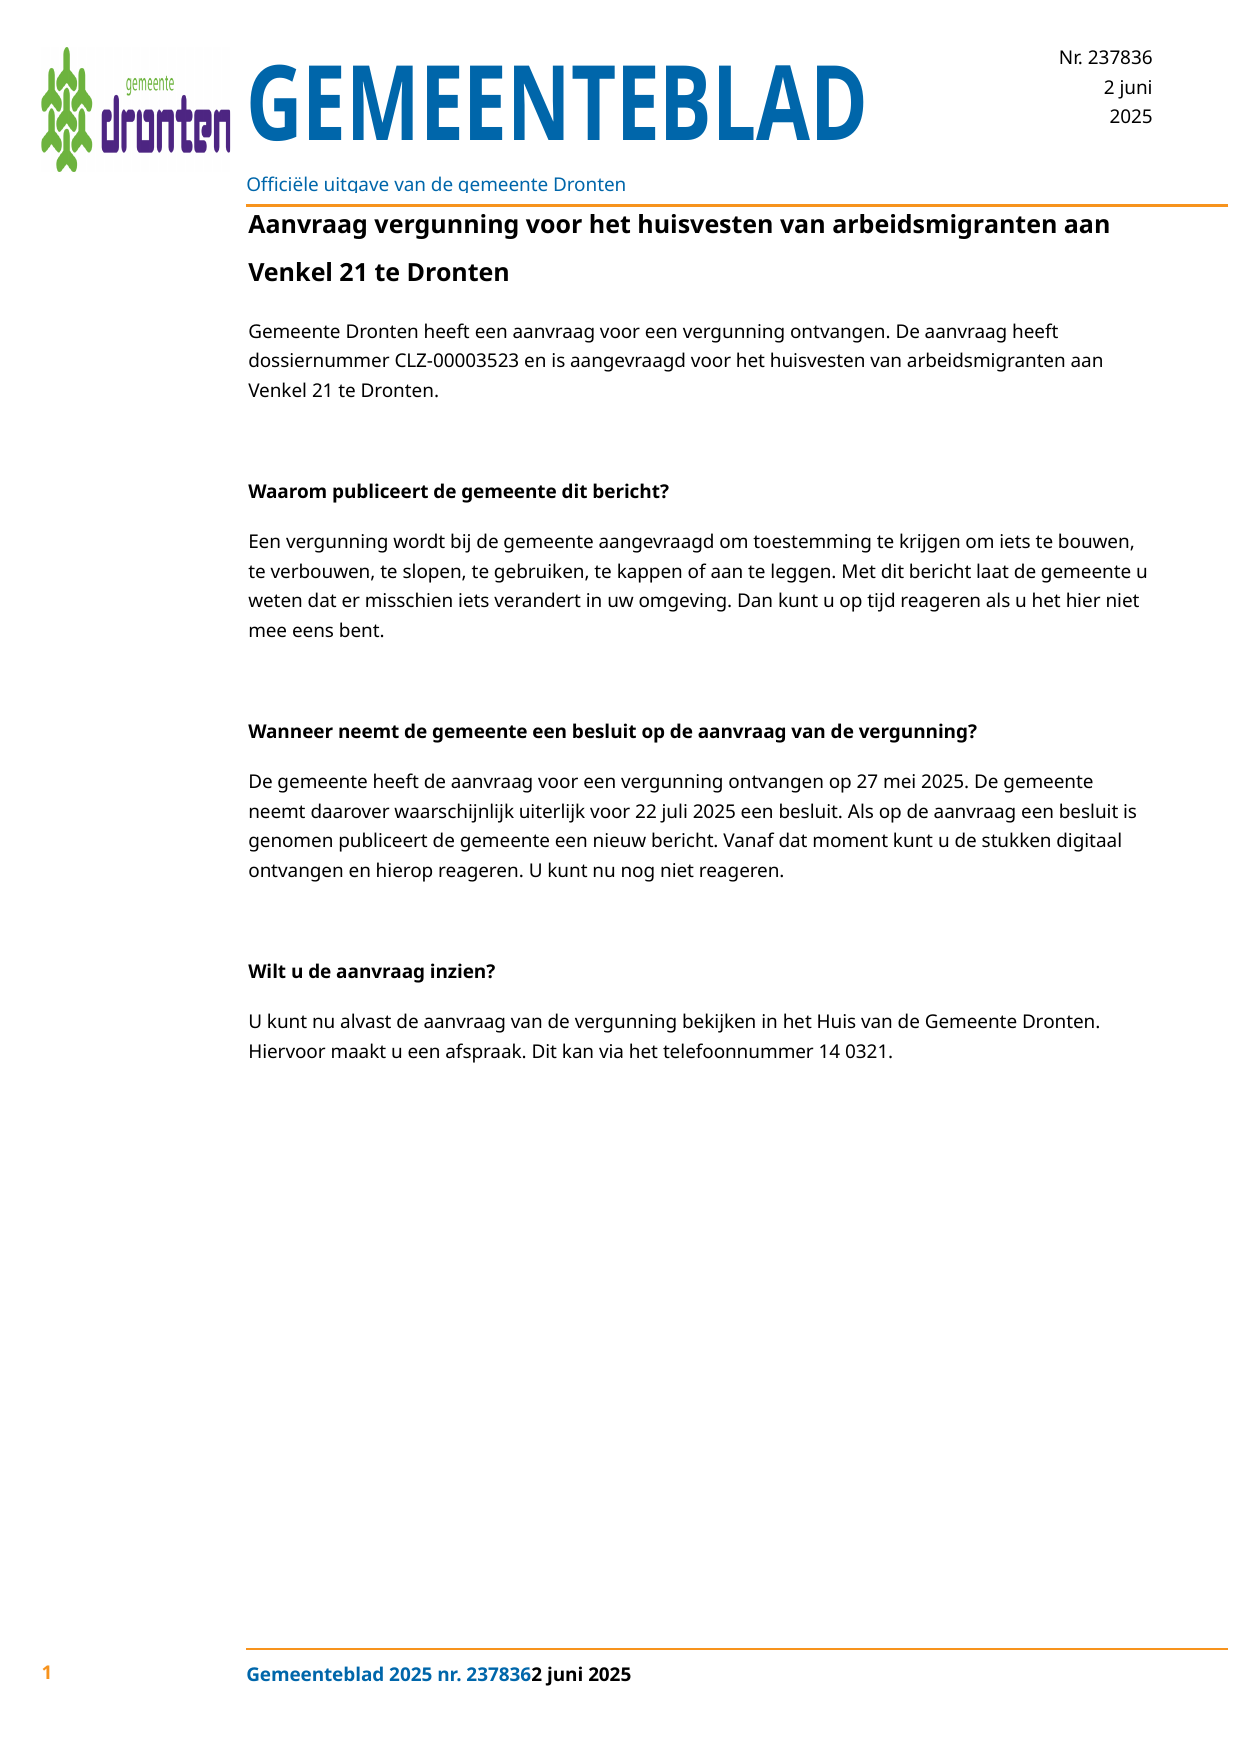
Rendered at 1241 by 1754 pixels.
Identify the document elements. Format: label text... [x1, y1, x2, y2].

text Een vergunning wordt bij de gemeente aangevraagd om toestemming te krijgen om iets te bouwen, te verbouwen, te slopen, te gebruiken, te kappen of aan te leggen. Met dit bericht laat de gemeente u weten dat er misschien iets verandert in uw omgeving. Dan kunt u op tijd reageren als u het hier niet mee eens bent. [248, 528, 1152, 643]
text U kunt nu alvast de aanvraag van de vergunning bekijken in het Huis van de Gemeente Dronten. Hiervoor maakt u een afspraak. Dit kan via het telefoonnummer 14 0321. [248, 1008, 1152, 1064]
text Waarom publiceert de gemeente dit bericht? [248, 478, 1152, 504]
text Aanvraag vergunning voor het huisvesten van arbeidsmigranten aan Venkel 21 te Dronten [248, 207, 1152, 288]
text Gemeente Dronten heeft een aanvraag voor een vergunning ontvangen. De aanvraag heeft dossiernummer CLZ-00003523 en is aangevraagd voor het huisvesten van arbeidsmigranten aan Venkel 21 te Dronten. [248, 318, 1152, 403]
text Wanneer neemt de gemeente een besluit op de aanvraag van de vergunning? [248, 718, 1152, 744]
text Wilt u de aanvraag inzien? [248, 958, 1152, 984]
text De gemeente heeft de aanvraag voor een vergunning ontvangen op 27 mei 2025. De gemeente neemt daarover waarschijnlijk uiterlijk voor 22 juli 2025 een besluit. Als op de aanvraag een besluit is genomen publiceert de gemeente een nieuw bericht. Vanaf dat moment kunt u de stukken digitaal ontvangen en hierop reageren. U kunt nu nog niet reageren. [248, 768, 1152, 883]
picture [41, 47, 231, 172]
